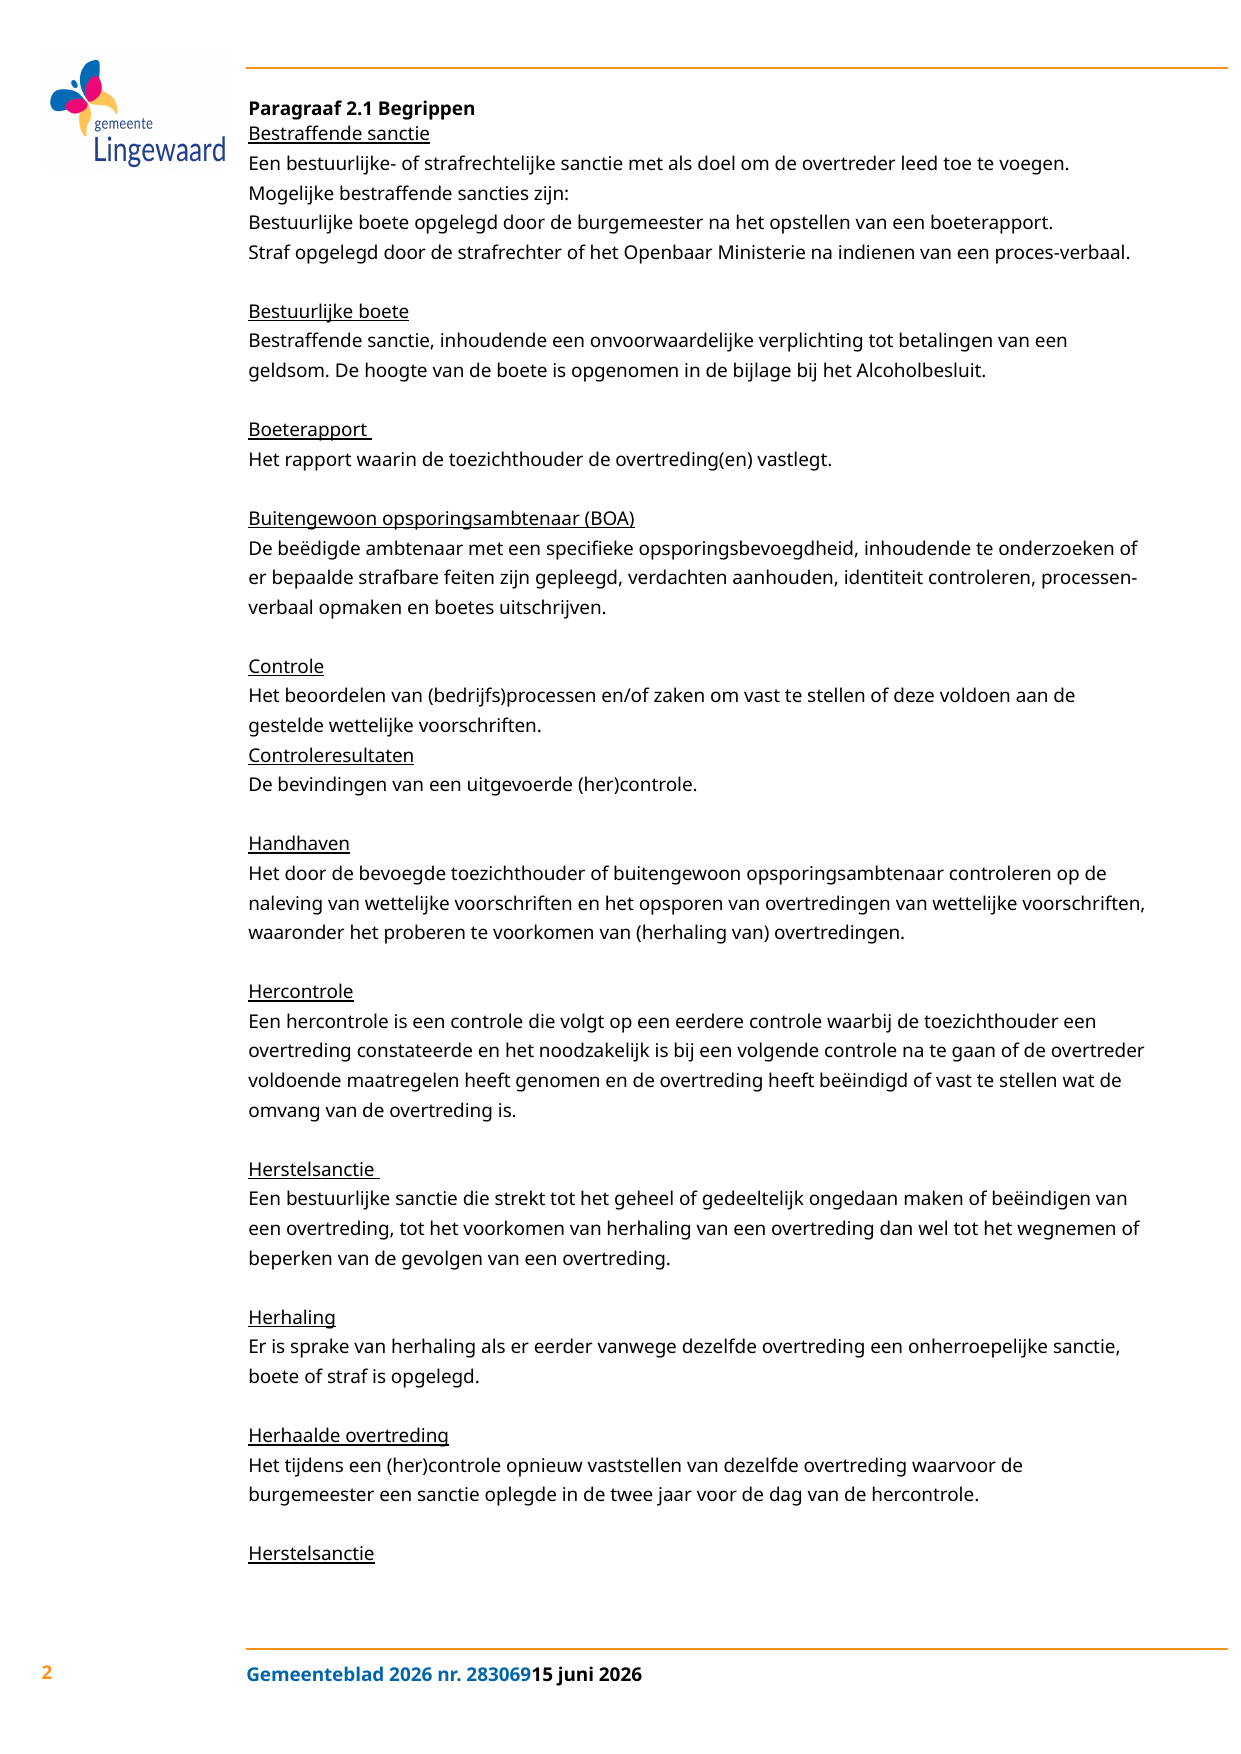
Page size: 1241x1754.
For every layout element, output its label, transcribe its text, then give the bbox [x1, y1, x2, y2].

text Het tijdens een (her)controle opnieuw vaststellen van dezelfde overtreding waarvoor de burgemeester een sanctie oplegde in de twee jaar voor de dag van de hercontrole. [248, 1452, 1152, 1507]
text Controleresultaten [248, 742, 1152, 767]
text Bestraffende sanctie [248, 121, 1152, 146]
picture [41, 47, 231, 172]
text Bestraffende sanctie, inhoudende een onvoorwaardelijke verplichting tot betalingen van een geldsom. De hoogte van de boete is opgenomen in de bijlage bij het Alcoholbesluit. [248, 328, 1152, 383]
text Hercontrole [248, 978, 1152, 1004]
text Bestuurlijke boete opgelegd door de burgemeester na het opstellen van een boeterapport. [248, 209, 1152, 235]
text Paragraaf 2.1 Begrippen [248, 95, 1152, 121]
text Herhaling [248, 1304, 1152, 1329]
text Een bestuurlijke- of strafrechtelijke sanctie met als doel om de overtreder leed toe te voegen. Mogelijke bestraffende sancties zijn: [248, 150, 1152, 205]
text Herstelsanctie [248, 1541, 1152, 1566]
text Het rapport waarin de toezichthouder de overtreding(en) vastlegt. [248, 446, 1152, 472]
text Boeterapport [248, 416, 1152, 442]
text Er is sprake van herhaling als er eerder vanwege dezelfde overtreding een onherroepelijke sanctie, boete of straf is opgelegd. [248, 1333, 1152, 1389]
text Straf opgelegd door de strafrechter of het Openbaar Ministerie na indienen van een proces-verbaal. [248, 239, 1152, 264]
text Herhaalde overtreding [248, 1422, 1152, 1448]
text De beëdigde ambtenaar met een specifieke opsporingsbevoegdheid, inhoudende te onderzoeken of er bepaalde strafbare feiten zijn gepleegd, verdachten aanhouden, identiteit controleren, processen-verbaal opmaken en boetes uitschrijven. [248, 535, 1152, 619]
text Handhaven [248, 831, 1152, 856]
text Een hercontrole is een controle die volgt op een eerdere controle waarbij de toezichthouder een overtreding constateerde en het noodzakelijk is bij een volgende controle na te gaan of de overtreder voldoende maatregelen heeft genomen en de overtreding heeft beëindigd of vast te stellen wat de omvang van de overtreding is. [248, 1008, 1152, 1122]
text Buitengewoon opsporingsambtenaar (BOA) [248, 505, 1152, 531]
text Herstelsanctie [248, 1156, 1152, 1182]
text Het door de bevoegde toezichthouder of buitengewoon opsporingsambtenaar controleren op de naleving van wettelijke voorschriften en het opsporen van overtredingen van wettelijke voorschriften, waaronder het proberen te voorkomen van (herhaling van) overtredingen. [248, 860, 1152, 945]
text Bestuurlijke boete [248, 298, 1152, 324]
text Het beoordelen van (bedrijfs)processen en/of zaken om vast te stellen of deze voldoen aan de gestelde wettelijke voorschriften. [248, 683, 1152, 738]
text Een bestuurlijke sanctie die strekt tot het geheel of gedeeltelijk ongedaan maken of beëindigen van een overtreding, tot het voorkomen van herhaling van een overtreding dan wel tot het wegnemen of beperken van de gevolgen van een overtreding. [248, 1186, 1152, 1270]
text Controle [248, 653, 1152, 679]
text De bevindingen van een uitgevoerde (her)controle. [248, 771, 1152, 797]
